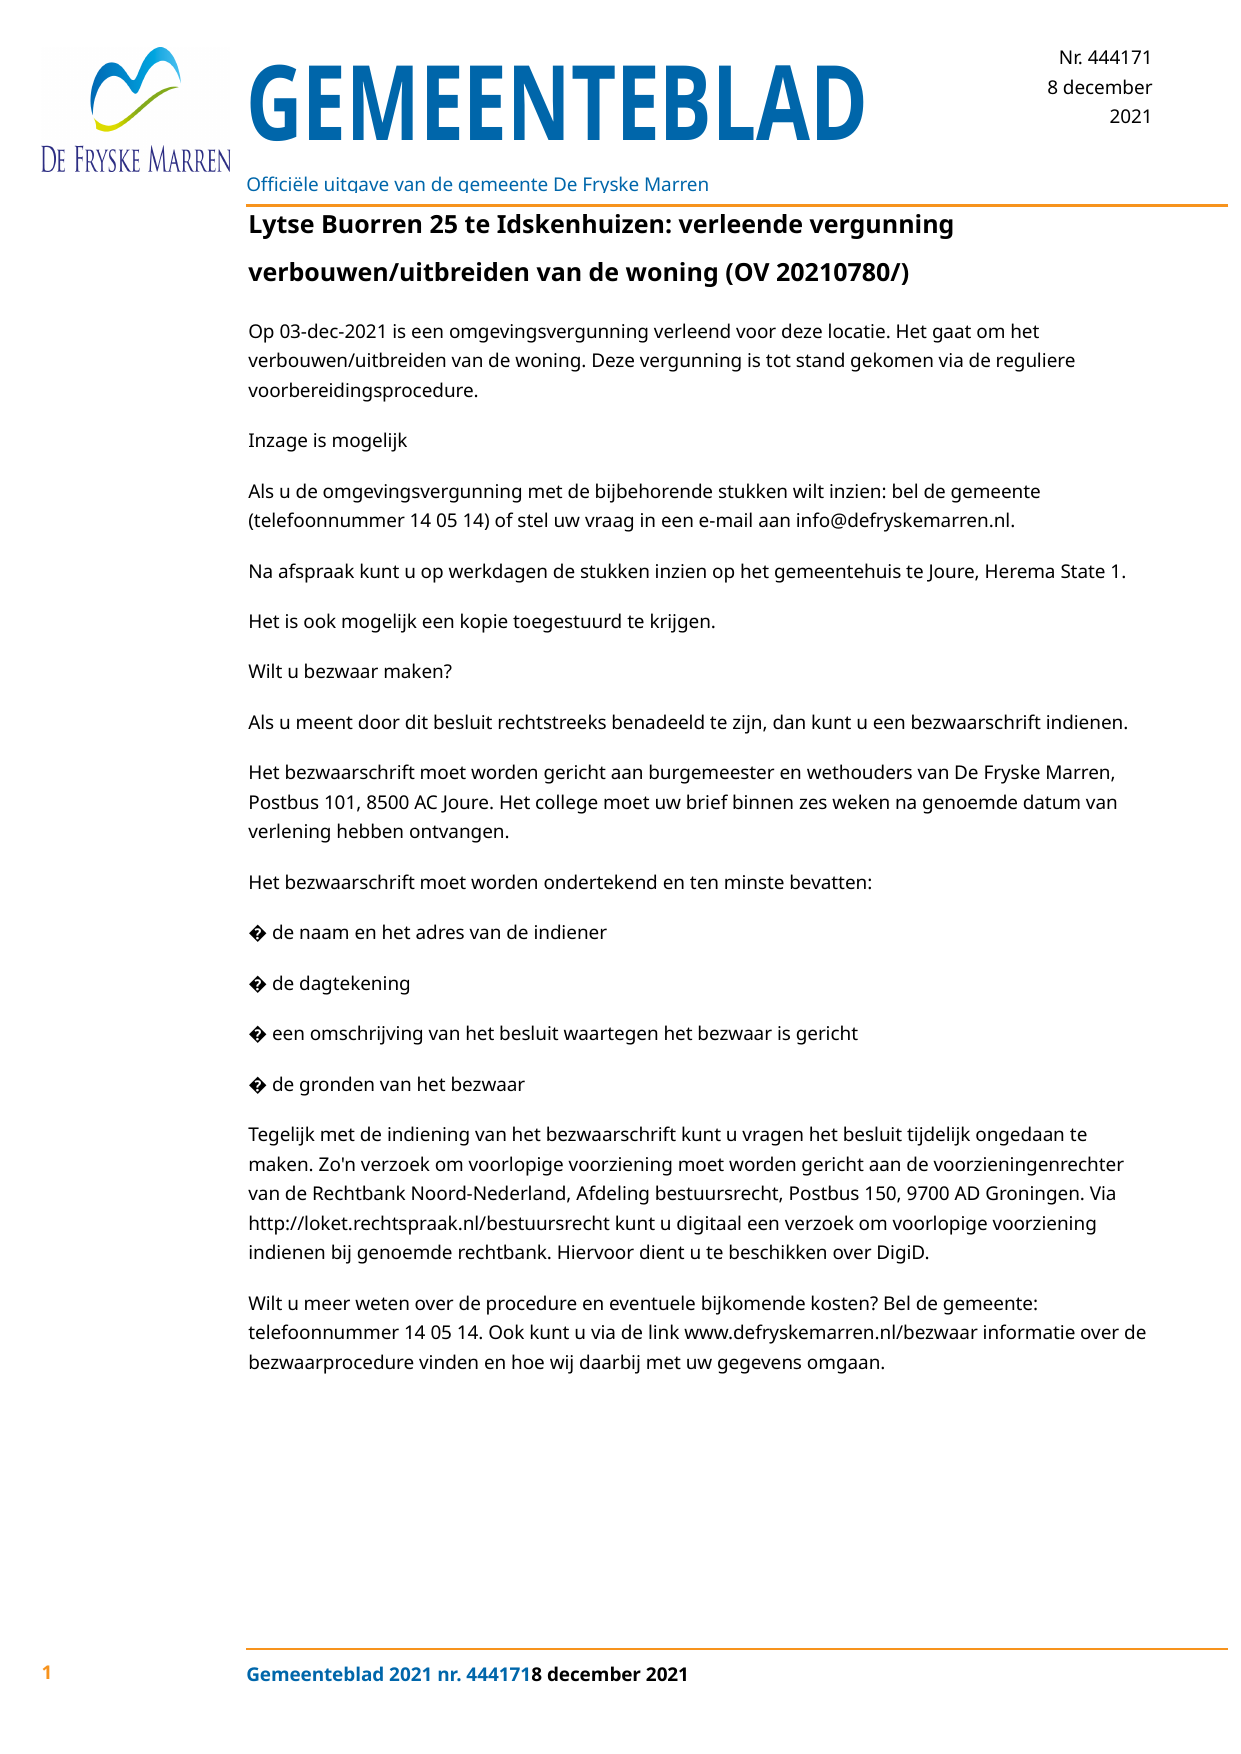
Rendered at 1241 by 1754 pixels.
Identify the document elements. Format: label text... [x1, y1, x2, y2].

text Wilt u meer weten over de procedure en eventuele bijkomende kosten? Bel de gemeente: telefoonnummer 14 05 14. Ook kunt u via de link www.defryskemarren.nl/bezwaar informatie over de bezwaarprocedure vinden en hoe wij daarbij met uw gegevens omgaan. [248, 1290, 1152, 1375]
text � de gronden van het bezwaar [248, 1071, 1152, 1097]
text � een omschrijving van het besluit waartegen het bezwaar is gericht [248, 1020, 1152, 1046]
text Het bezwaarschrift moet worden gericht aan burgemeester en wethouders van De Fryske Marren, Postbus 101, 8500 AC Joure. Het college moet uw brief binnen zes weken na genoemde datum van verlening hebben ontvangen. [248, 759, 1152, 844]
picture [41, 47, 231, 172]
text Tegelijk met de indiening van het bezwaarschrift kunt u vragen het besluit tijdelijk ongedaan te maken. Zo'n verzoek om voorlopige voorziening moet worden gericht aan de voorzieningenrechter van de Rechtbank Noord-Nederland, Afdeling bestuursrecht, Postbus 150, 9700 AD Groningen. Via http://loket.rechtspraak.nl/bestuursrecht kunt u digitaal een verzoek om voorlopige voorziening indienen bij genoemde rechtbank. Hiervoor dient u te beschikken over DigiD. [248, 1121, 1152, 1265]
text Op 03-dec-2021 is een omgevingsvergunning verleend voor deze locatie. Het gaat om het verbouwen/uitbreiden van de woning. Deze vergunning is tot stand gekomen via de reguliere voorbereidingsprocedure. [248, 318, 1152, 403]
text � de dagtekening [248, 970, 1152, 996]
text Inzage is mogelijk [248, 427, 1152, 453]
text Als u meent door dit besluit rechtstreeks benadeeld te zijn, dan kunt u een bezwaarschrift indienen. [248, 709, 1152, 735]
text Na afspraak kunt u op werkdagen de stukken inzien op het gemeentehuis te Joure, Herema State 1. [248, 558, 1152, 584]
text � de naam en het adres van de indiener [248, 919, 1152, 945]
text Lytse Buorren 25 te Idskenhuizen: verleende vergunning verbouwen/uitbreiden van de woning (OV 20210780/) [248, 207, 1152, 288]
text Als u de omgevingsvergunning met de bijbehorende stukken wilt inzien: bel de gemeente (telefoonnummer 14 05 14) of stel uw vraag in een e-mail aan info@defryskemarren.nl. [248, 478, 1152, 533]
text Het bezwaarschrift moet worden ondertekend en ten minste bevatten: [248, 869, 1152, 895]
text Wilt u bezwaar maken? [248, 659, 1152, 684]
text Het is ook mogelijk een kopie toegestuurd te krijgen. [248, 608, 1152, 634]
